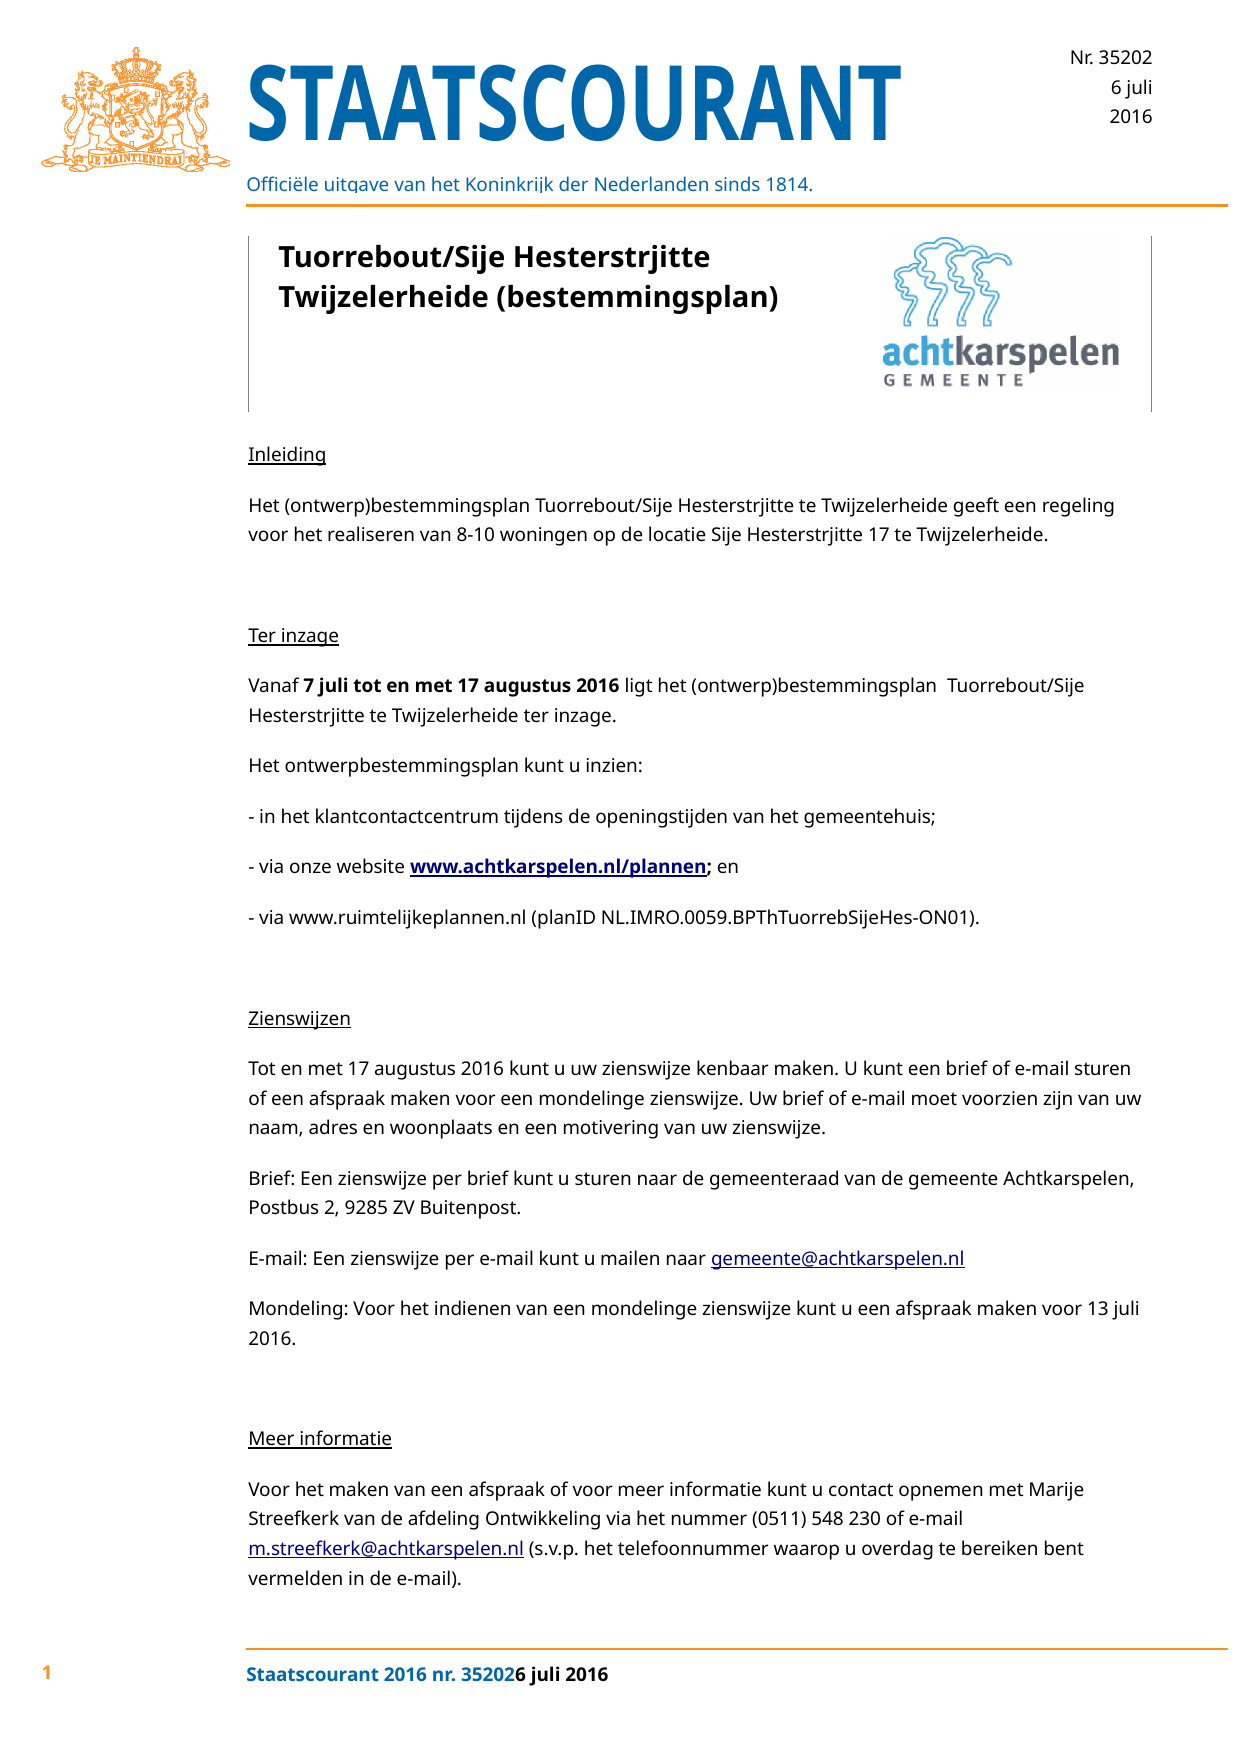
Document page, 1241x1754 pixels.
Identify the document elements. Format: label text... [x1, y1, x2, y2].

text E-mail: Een zienswijze per e-mail kunt u mailen naar gemeente@achtkarspelen.nl [248, 1245, 1152, 1271]
text - via onze website www.achtkarspelen.nl/plannen; en [248, 853, 1152, 879]
text Het ontwerpbestemmingsplan kunt u inzien: [248, 753, 1152, 778]
text Ter inzage [248, 622, 1152, 648]
picture [882, 236, 1119, 387]
text Het (ontwerp)bestemmingsplan Tuorrebout/Sije Hesterstrjitte te Twijzelerheide geeft een regeling voor het realiseren van 8-10 woningen op de locatie Sije Hesterstrjitte 17 te Twijzelerheide. [248, 492, 1152, 547]
table_header [850, 236, 1151, 412]
text Meer informatie [248, 1426, 1152, 1451]
text - in het klantcontactcentrum tijdens de openingstijden van het gemeentehuis; [248, 803, 1152, 829]
text Brief: Een zienswijze per brief kunt u sturen naar de gemeenteraad van de gemeente Achtkarspelen, Postbus 2, 9285 ZV Buitenpost. [248, 1165, 1152, 1220]
text Vanaf 7 juli tot en met 17 augustus 2016 ligt het (ontwerp)bestemmingsplan Tuorrebout/Sije Hesterstrjitte te Twijzelerheide ter inzage. [248, 673, 1152, 728]
table_header Tuorrebout/Sije Hesterstrjitte Twijzelerheide (bestemmingsplan) [249, 236, 850, 412]
text Tot en met 17 augustus 2016 kunt u uw ziens­wijze kenbaar maken. U kunt een brief of e-mail sturen of een afspraak maken voor een mondelinge zienswijze. Uw brief of e-mail moet voorzien zijn van uw naam, adres en woonplaats en een motivering van uw zienswijze. [248, 1055, 1152, 1140]
text Voor het maken van een afspraak of voor meer informatie kunt u contact opnemen met Marije Streefkerk van de afdeling Ontwikkeling via het nummer (0511) 548 230 of e-mail m.streefkerk@achtkarspelen.nl (s.v.p. het telefoonnummer waarop u overdag te bereiken bent vermelden in de e-mail). [248, 1476, 1152, 1591]
text Zienswijzen [248, 1005, 1152, 1031]
text Mondeling: Voor het indienen van een mondelinge zienswijze kunt u een afspraak maken voor 13 juli 2016. [248, 1295, 1152, 1351]
text Inleiding [248, 441, 1152, 467]
picture [41, 47, 231, 172]
text - via www.ruimtelijkeplannen.nl (planID NL.IMRO.0059.BPThTuorrebSijeHes-ON01). [248, 904, 1152, 930]
